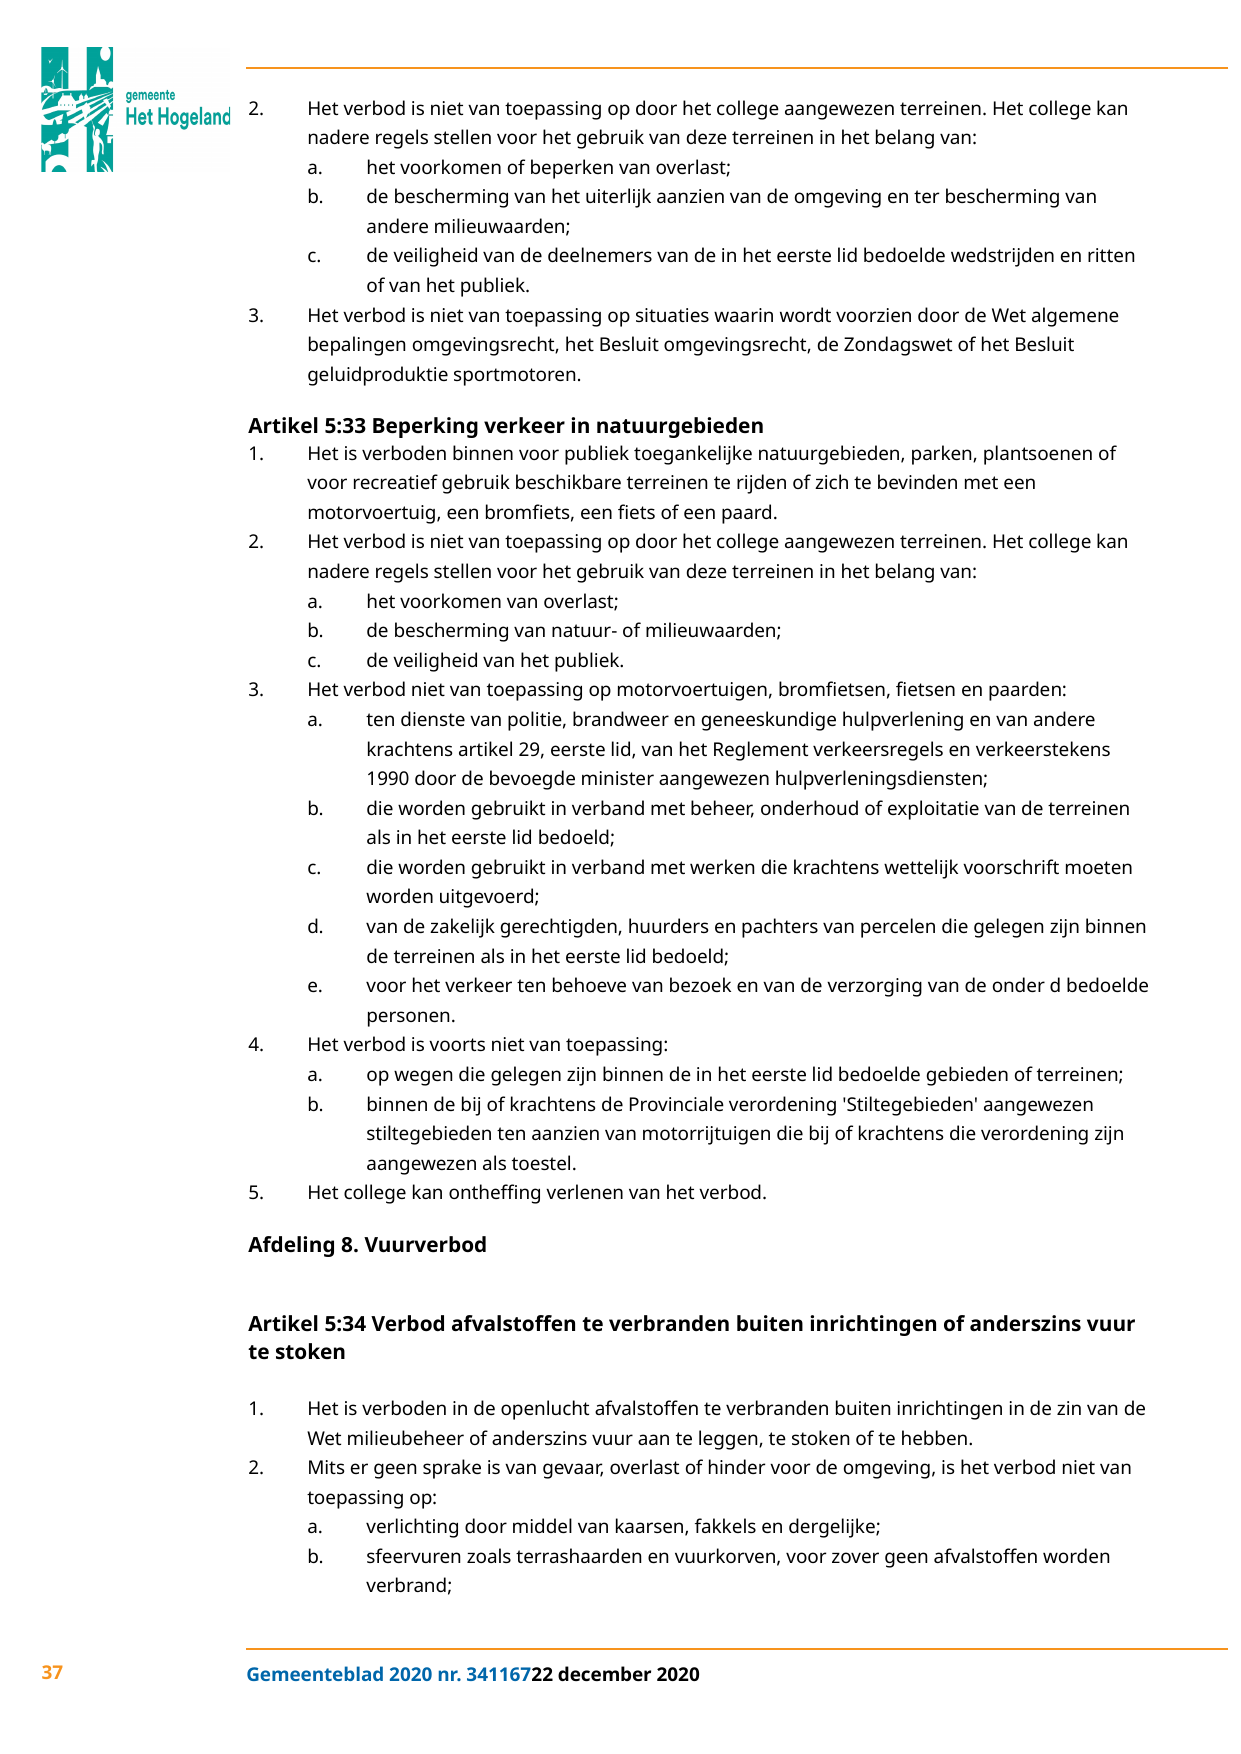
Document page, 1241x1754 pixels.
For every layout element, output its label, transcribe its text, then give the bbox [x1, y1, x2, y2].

list Het is verboden in de openlucht afvalstoffen te verbranden buiten inrichtingen in de zin van de Wet milieubeheer of anderszins vuur aan te leggen, te stoken of te hebben. [248, 1395, 1152, 1451]
list de veiligheid van de deelnemers van de in het eerste lid bedoelde wedstrijden en ritten of van het publiek. [307, 243, 1152, 298]
text Artikel 5:33 Beperking verkeer in natuurgebieden [248, 411, 1152, 440]
text Afdeling 8. Vuurverbod [248, 1230, 1152, 1258]
list Het verbod is niet van toepassing op door het college aangewezen terreinen. Het college kan nadere regels stellen voor het gebruik van deze terreinen in het belang van: [248, 95, 1152, 150]
list Het college kan ontheffing verlenen van het verbod. [248, 1179, 1152, 1205]
list op wegen die gelegen zijn binnen de in het eerste lid bedoelde gebieden of terreinen; [307, 1061, 1152, 1087]
list de bescherming van het uiterlijk aanzien van de omgeving en ter bescherming van andere milieuwaarden; [307, 183, 1152, 239]
list Het verbod is voorts niet van toepassing: [248, 1032, 1152, 1057]
list ten dienste van politie, brandweer en geneeskundige hulpverlening en van andere krachtens artikel 29, eerste lid, van het Reglement verkeersregels en verkeerstekens 1990 door de bevoegde minister aangewezen hulpverleningsdiensten; [307, 706, 1152, 791]
list het voorkomen van overlast; [307, 588, 1152, 613]
list binnen de bij of krachtens de Provinciale verordening 'Stiltegebieden' aangewezen stiltegebieden ten aanzien van motorrijtuigen die bij of krachtens die verordening zijn aangewezen als toestel. [307, 1091, 1152, 1176]
list de bescherming van natuur- of milieuwaarden; [307, 617, 1152, 643]
list Het is verboden binnen voor publiek toegankelijke natuurgebieden, parken, plantsoenen of voor recreatief gebruik beschikbare terreinen te rijden of zich te bevinden met een motorvoertuig, een bromfiets, een fiets of een paard. [248, 440, 1152, 525]
list het voorkomen of beperken van overlast; [307, 154, 1152, 180]
list die worden gebruikt in verband met beheer, onderhoud of exploitatie van de terreinen als in het eerste lid bedoeld; [307, 795, 1152, 850]
list Het verbod niet van toepassing op motorvoertuigen, bromfietsen, fietsen en paarden: [248, 677, 1152, 702]
picture [41, 47, 231, 172]
list Het verbod is niet van toepassing op door het college aangewezen terreinen. Het college kan nadere regels stellen voor het gebruik van deze terreinen in het belang van: [248, 529, 1152, 584]
list Mits er geen sprake is van gevaar, overlast of hinder voor de omgeving, is het verbod niet van toepassing op: [248, 1454, 1152, 1510]
list de veiligheid van het publiek. [307, 647, 1152, 673]
list verlichting door middel van kaarsen, fakkels en dergelijke; [307, 1513, 1152, 1539]
list die worden gebruikt in verband met werken die krachtens wettelijk voorschrift moeten worden uitgevoerd; [307, 854, 1152, 909]
list sfeervuren zoals terrashaarden en vuurkorven, voor zover geen afvalstoffen worden verbrand; [307, 1543, 1152, 1598]
list van de zakelijk gerechtigden, huurders en pachters van percelen die gelegen zijn binnen de terreinen als in het eerste lid bedoeld; [307, 913, 1152, 968]
list voor het verkeer ten behoeve van bezoek en van de verzorging van de onder d bedoelde personen. [307, 972, 1152, 1028]
text Artikel 5:34 Verbod afvalstoffen te verbranden buiten inrichtingen of anderszins vuur te stoken [248, 1309, 1152, 1366]
list Het verbod is niet van toepassing op situaties waarin wordt voorzien door de Wet algemene bepalingen omgevingsrecht, het Besluit omgevingsrecht, de Zondagswet of het Besluit geluidproduktie sportmotoren. [248, 302, 1152, 387]
